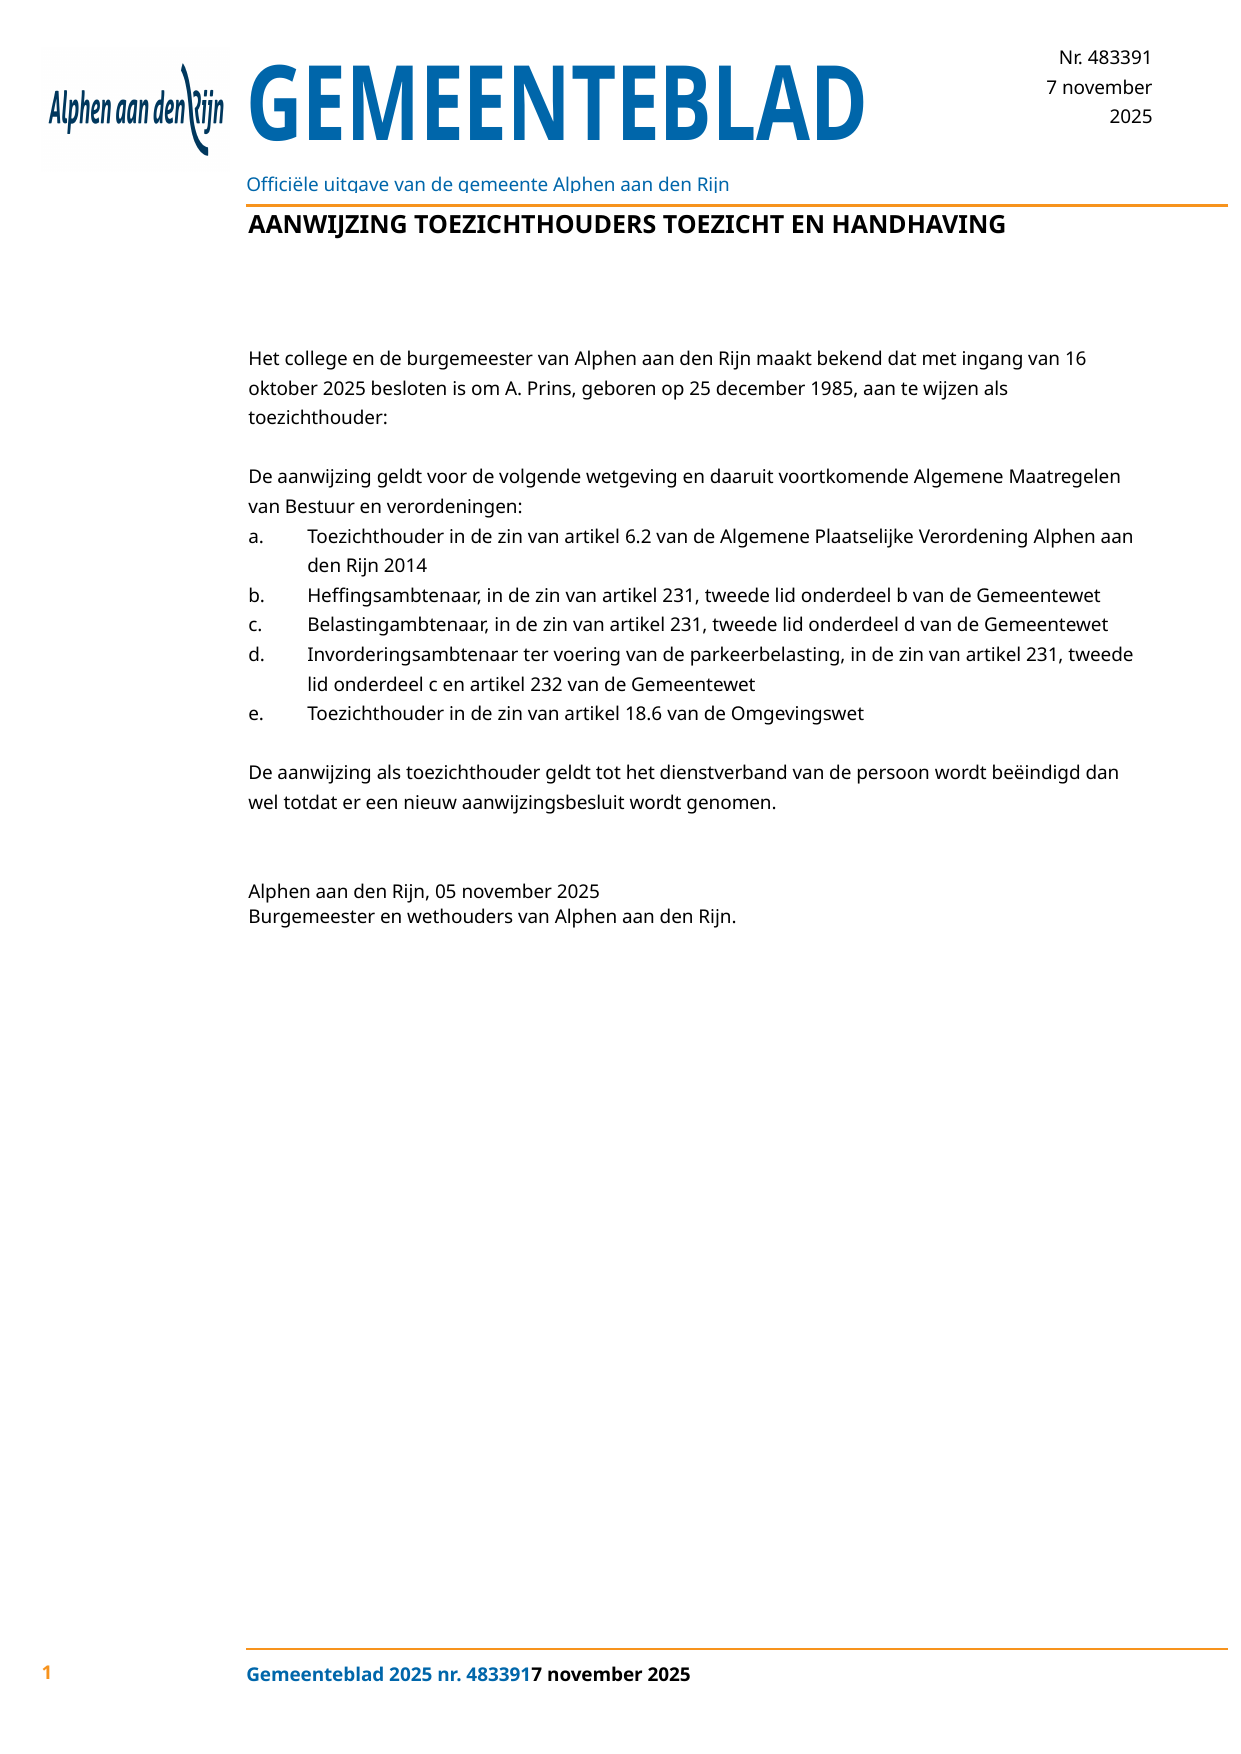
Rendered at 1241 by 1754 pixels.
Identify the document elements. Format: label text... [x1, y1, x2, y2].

text Alphen aan den Rijn, 05 november 2025 [248, 878, 1152, 903]
list Toezichthouder in de zin van artikel 18.6 van de Omgevingswet [248, 700, 1152, 726]
text Burgemeester en wethouders van Alphen aan den Rijn. [248, 903, 1152, 929]
text AANWIJZING TOEZICHTHOUDERS TOEZICHT EN HANDHAVING [248, 207, 1152, 241]
text De aanwijzing geldt voor de volgende wetgeving en daaruit voortkomende Algemene Maatregelen van Bestuur en verordeningen: [248, 464, 1152, 519]
picture [41, 47, 231, 172]
text Het college en de burgemeester van Alphen aan den Rijn maakt bekend dat met ingang van 16 oktober 2025 besloten is om A. Prins, geboren op 25 december 1985, aan te wijzen als toezichthouder: [248, 345, 1152, 430]
list Toezichthouder in de zin van artikel 6.2 van de Algemene Plaatselijke Verordening Alphen aan den Rijn 2014 [248, 523, 1152, 578]
text De aanwijzing als toezichthouder geldt tot het dienstverband van de persoon wordt beëindigd dan wel totdat er een nieuw aanwijzingsbesluit wordt genomen. [248, 759, 1152, 815]
list Heffingsambtenaar, in de zin van artikel 231, tweede lid onderdeel b van de Gemeentewet [248, 582, 1152, 608]
list Invorderingsambtenaar ter voering van de parkeerbelasting, in de zin van artikel 231, tweede lid onderdeel c en artikel 232 van de Gemeentewet [248, 641, 1152, 696]
list Belastingambtenaar, in de zin van artikel 231, tweede lid onderdeel d van de Gemeentewet [248, 612, 1152, 637]
